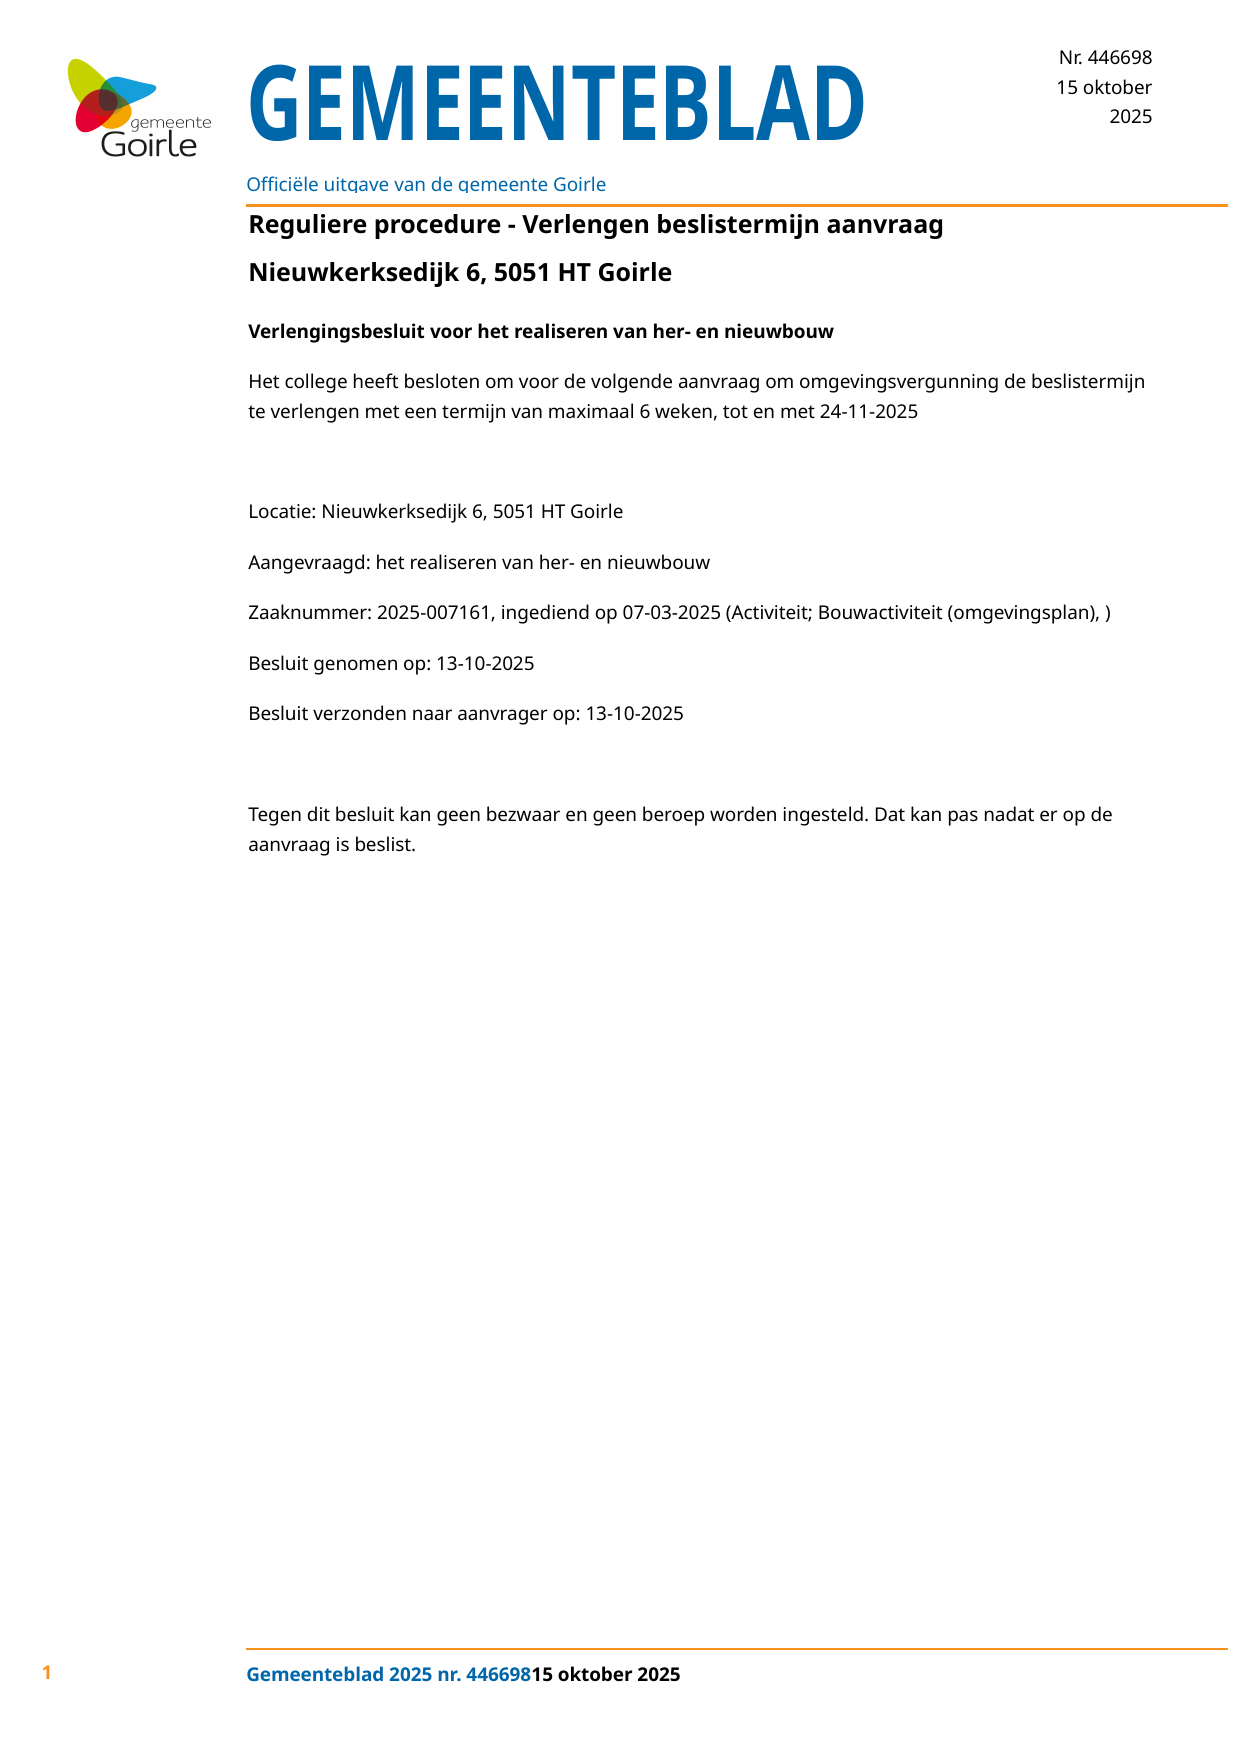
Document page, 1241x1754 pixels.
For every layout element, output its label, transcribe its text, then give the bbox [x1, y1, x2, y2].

text Verlengingsbesluit voor het realiseren van her- en nieuwbouw [248, 318, 1152, 344]
picture [41, 47, 231, 172]
text Tegen dit besluit kan geen bezwaar en geen beroep worden ingesteld. Dat kan pas nadat er op de aanvraag is beslist. [248, 801, 1152, 857]
text Zaaknummer: 2025-007161, ingediend op 07-03-2025 (Activiteit; Bouwactiviteit (omgevingsplan), ) [248, 599, 1152, 625]
text Reguliere procedure - Verlengen beslistermijn aanvraag Nieuwkerksedijk 6, 5051 HT Goirle [248, 207, 1152, 288]
text Aangevraagd: het realiseren van her- en nieuwbouw [248, 549, 1152, 575]
text Besluit verzonden naar aanvrager op: 13-10-2025 [248, 700, 1152, 726]
text Locatie: Nieuwkerksedijk 6, 5051 HT Goirle [248, 499, 1152, 524]
text Het college heeft besloten om voor de volgende aanvraag om omgevingsvergunning de beslistermijn te verlengen met een termijn van maximaal 6 weken, tot en met 24-11-2025 [248, 368, 1152, 424]
text Besluit genomen op: 13-10-2025 [248, 650, 1152, 676]
